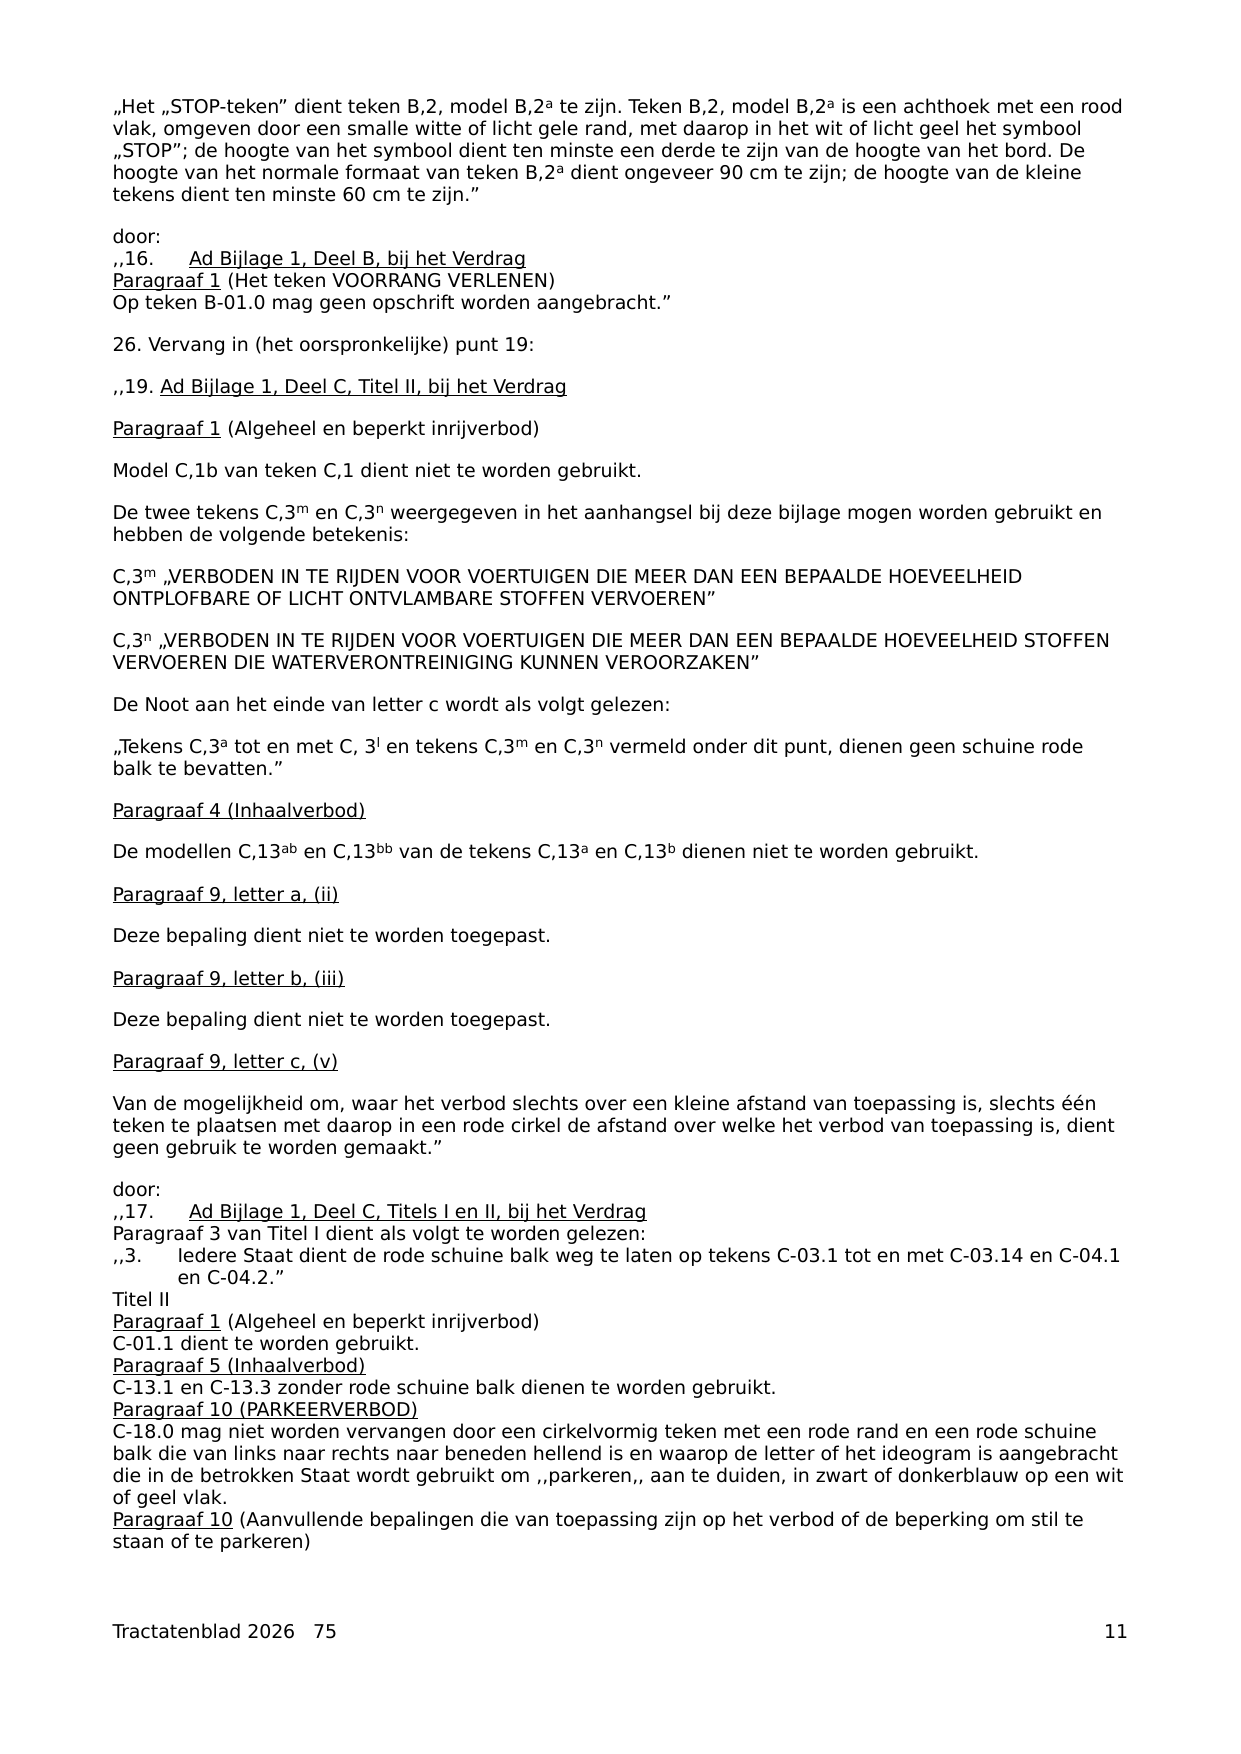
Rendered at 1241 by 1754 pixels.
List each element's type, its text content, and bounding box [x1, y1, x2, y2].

text Van de mogelijkheid om, waar het verbod slechts over een kleine afstand van toepassing is, slechts één teken te plaatsen met daarop in een rode cirkel de afstand over welke het verbod van toepassing is, dient geen gebruik te worden gemaakt.” [112, 1093, 1128, 1159]
text Paragraaf 4 (Inhaalverbod) [112, 799, 1128, 821]
text 26. Vervang in (het oorspronkelijke) punt 19: [112, 334, 1128, 356]
text De Noot aan het einde van letter c wordt als volgt gelezen: [112, 693, 1128, 716]
text „Het „STOP-teken” dient teken B,2, model B,2a te zijn. Teken B,2, model B,2a is een achthoek met een rood vlak, omgeven door een smalle witte of licht gele rand, met daarop in het wit of licht geel het symbool „STOP”; de hoogte van het symbool dient ten minste een derde te zijn van de hoogte van het bord. De hoogte van het normale formaat van teken B,2a dient ongeveer 90 cm te zijn; de hoogte van de kleine tekens dient ten minste 60 cm te zijn.” [112, 96, 1128, 206]
text Paragraaf 5 (Inhaalverbod) [112, 1355, 1128, 1377]
text ,,19. Ad Bijlage 1, Deel C, Titel II, bij het Verdrag [112, 376, 1128, 398]
text C-18.0 mag niet worden vervangen door een cirkelvormig teken met een rode rand en een rode schuine balk die van links naar rechts naar beneden hellend is en waarop de letter of het ideogram is aangebracht die in de betrokken Staat wordt gebruikt om ,,parkeren,, aan te duiden, in zwart of donkerblauw op een wit of geel vlak. [112, 1421, 1128, 1509]
text C,3n „VERBODEN IN TE RIJDEN VOOR VOERTUIGEN DIE MEER DAN EEN BEPAALDE HOEVEELHEID STOFFEN VERVOEREN DIE WATERVERONTREINIGING KUNNEN VEROORZAKEN” [112, 629, 1128, 673]
text ,,17. Ad Bijlage 1, Deel C, Titels I en II, bij het Verdrag [112, 1201, 1128, 1223]
text Deze bepaling dient niet te worden toegepast. [112, 925, 1128, 947]
text C-01.1 dient te worden gebruikt. [112, 1333, 1128, 1355]
text Paragraaf 9, letter a, (ii) [112, 883, 1128, 905]
text Paragraaf 1 (Het teken VOORRANG VERLENEN) [112, 270, 1128, 292]
text „Tekens C,3a tot en met C, 3l en tekens C,3m en C,3n vermeld onder dit punt, dienen geen schuine rode balk te bevatten.” [112, 736, 1128, 779]
text Paragraaf 9, letter c, (v) [112, 1051, 1128, 1073]
text C,3m „VERBODEN IN TE RIJDEN VOOR VOERTUIGEN DIE MEER DAN EEN BEPAALDE HOEVEELHEID ONTPLOFBARE OF LICHT ONTVLAMBARE STOFFEN VERVOEREN” [112, 566, 1128, 609]
text door: [112, 226, 1128, 248]
text C-13.1 en C-13.3 zonder rode schuine balk dienen te worden gebruikt. [112, 1377, 1128, 1399]
text Paragraaf 1 (Algeheel en beperkt inrijverbod) [112, 418, 1128, 440]
text Deze bepaling dient niet te worden toegepast. [112, 1009, 1128, 1031]
text Paragraaf 3 van Titel I dient als volgt te worden gelezen: [112, 1223, 1128, 1245]
text ,,3. Iedere Staat dient de rode schuine balk weg te laten op tekens C-03.1 tot en met C-03.14 en C-04.1 en C-04.2.” [112, 1245, 1128, 1289]
text De modellen C,13ab en C,13bb van de tekens C,13a en C,13b dienen niet te worden gebruikt. [112, 841, 1128, 863]
text door: [112, 1179, 1128, 1201]
text Paragraaf 9, letter b, (iii) [112, 967, 1128, 989]
text Titel II [112, 1289, 1128, 1311]
text Paragraaf 10 (Aanvullende bepalingen die van toepassing zijn op het verbod of de beperking om stil te staan of te parkeren) [112, 1509, 1128, 1553]
text Model C,1b van teken C,1 dient niet te worden gebruikt. [112, 460, 1128, 482]
text Op teken B-01.0 mag geen opschrift worden aangebracht.” [112, 292, 1128, 314]
text Paragraaf 1 (Algeheel en beperkt inrijverbod) [112, 1311, 1128, 1333]
text Paragraaf 10 (PARKEERVERBOD) [112, 1399, 1128, 1421]
text ,,16. Ad Bijlage 1, Deel B, bij het Verdrag [112, 248, 1128, 270]
text De twee tekens C,3m en C,3n weergegeven in het aanhangsel bij deze bijlage mogen worden gebruikt en hebben de volgende betekenis: [112, 502, 1128, 546]
